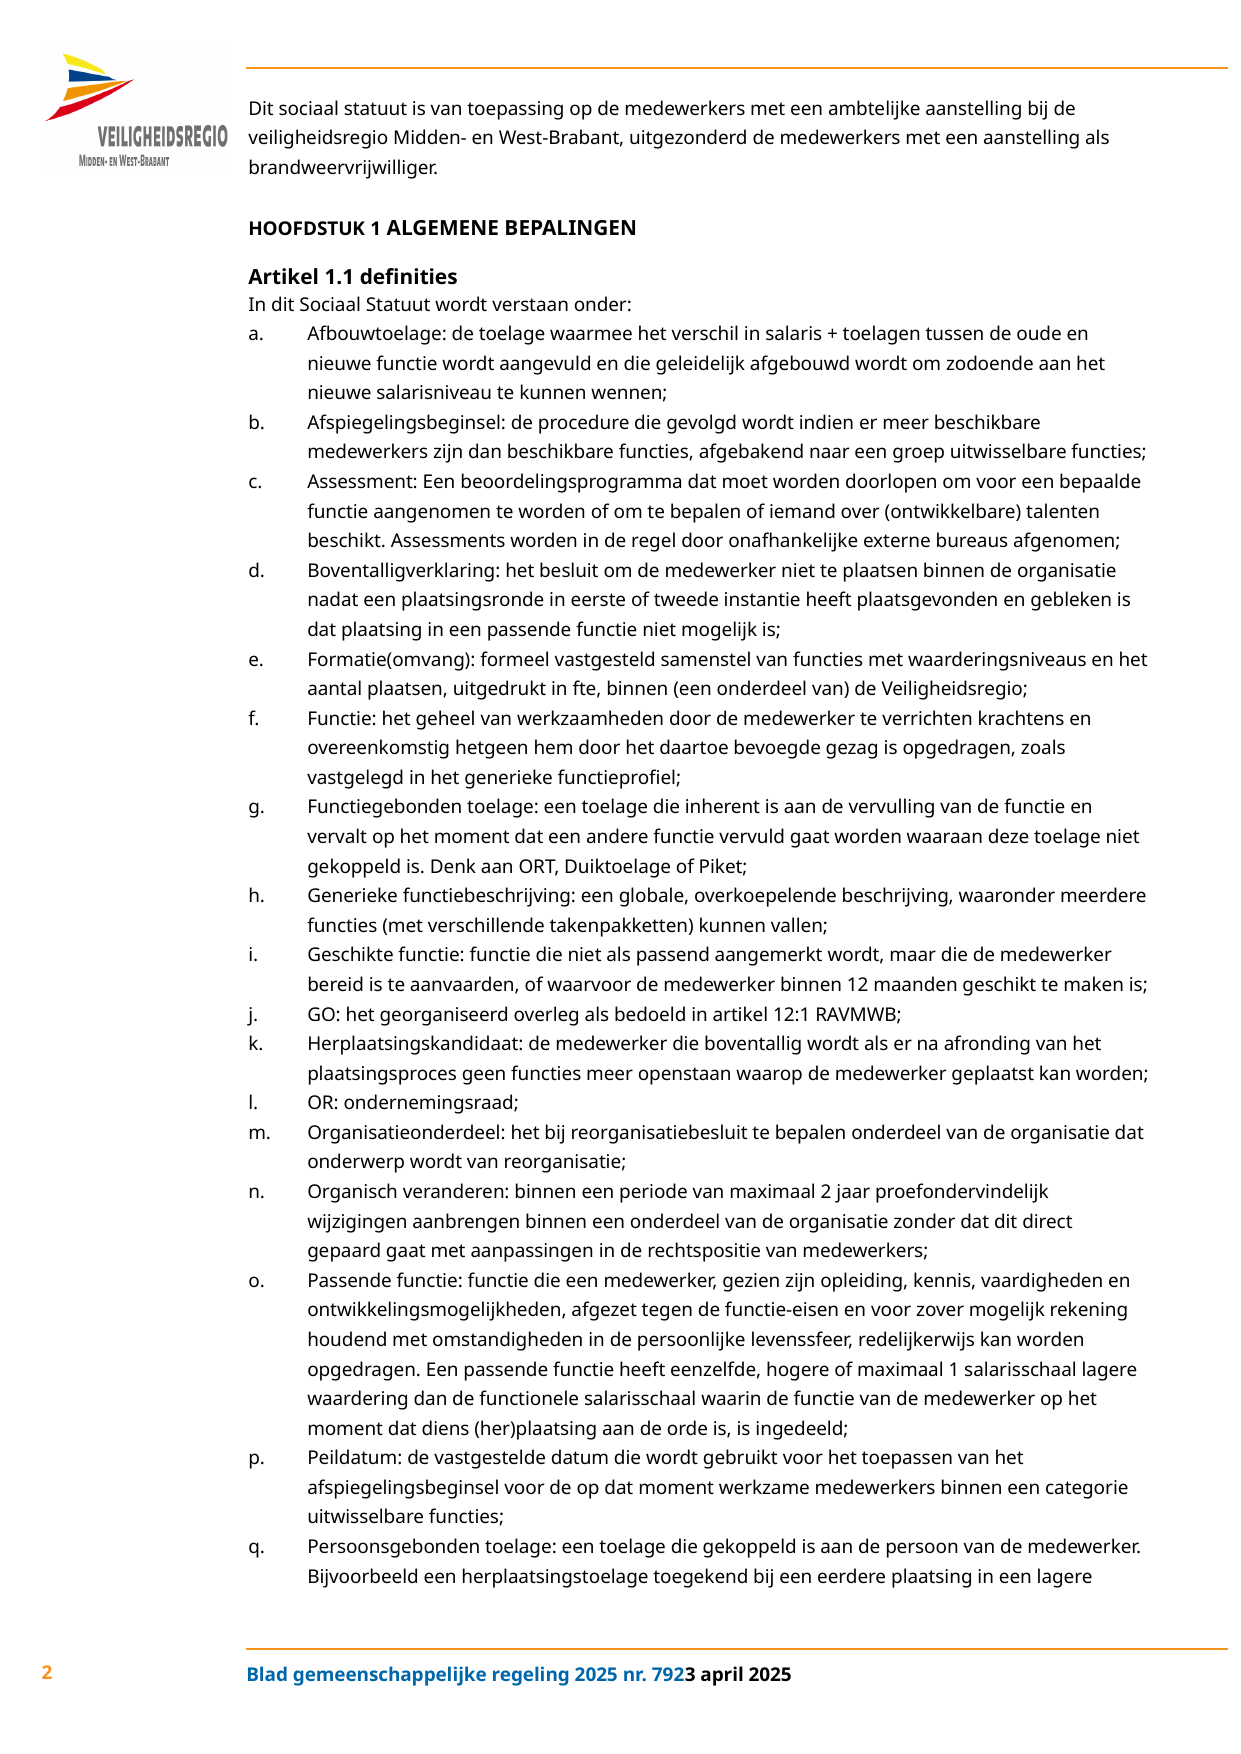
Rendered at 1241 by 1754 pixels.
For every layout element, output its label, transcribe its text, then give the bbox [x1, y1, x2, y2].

list Geschikte functie: functie die niet als passend aangemerkt wordt, maar die de medewerker bereid is te aanvaarden, of waarvoor de medewerker binnen 12 maanden geschikt te maken is; [248, 942, 1152, 997]
list Passende functie: functie die een medewerker, gezien zijn opleiding, kennis, vaardigheden en ontwikkelingsmogelijkheden, afgezet tegen de functie-eisen en voor zover mogelijk rekening houdend met omstandigheden in de persoonlijke levenssfeer, redelijkerwijs kan worden opgedragen. Een passende functie heeft eenzelfde, hogere of maximaal 1 salarisschaal lagere waardering dan de functionele salarisschaal waarin de functie van de medewerker op het moment dat diens (her)plaatsing aan de orde is, is ingedeeld; [248, 1267, 1152, 1441]
text In dit Sociaal Statuut wordt verstaan onder: [248, 291, 1152, 317]
list GO: het georganiseerd overleg als bedoeld in artikel 12:1 RAVMWB; [248, 1001, 1152, 1027]
list Generieke functiebeschrijving: een globale, overkoepelende beschrijving, waaronder meerdere functies (met verschillende takenpakketten) kunnen vallen; [248, 882, 1152, 938]
list OR: ondernemingsraad; [248, 1089, 1152, 1115]
list Peildatum: de vastgestelde datum die wordt gebruikt voor het toepassen van het afspiegelingsbeginsel voor de op dat moment werkzame medewerkers binnen een categorie uitwisselbare functies; [248, 1444, 1152, 1529]
list Organisch veranderen: binnen een periode van maximaal 2 jaar proefondervindelijk wijzigingen aanbrengen binnen een onderdeel van de organisatie zonder dat dit direct gepaard gaat met aanpassingen in de rechtspositie van medewerkers; [248, 1178, 1152, 1263]
list Afspiegelingsbeginsel: de procedure die gevolgd wordt indien er meer beschikbare medewerkers zijn dan beschikbare functies, afgebakend naar een groep uitwisselbare functies; [248, 409, 1152, 464]
list Boventalligverklaring: het besluit om de medewerker niet te plaatsen binnen de organisatie nadat een plaatsingsronde in eerste of tweede instantie heeft plaatsgevonden en gebleken is dat plaatsing in een passende functie niet mogelijk is; [248, 557, 1152, 642]
list Persoonsgebonden toelage: een toelage die gekoppeld is aan de persoon van de medewerker. Bijvoorbeeld een herplaatsingstoelage toegekend bij een eerdere plaatsing in een lagere [248, 1533, 1152, 1589]
list Functiegebonden toelage: een toelage die inherent is aan de vervulling van de functie en vervalt op het moment dat een andere functie vervuld gaat worden waaraan deze toelage niet gekoppeld is. Denk aan ORT, Duiktoelage of Piket; [248, 794, 1152, 879]
list Formatie(omvang): formeel vastgesteld samenstel van functies met waarderingsniveaus en het aantal plaatsen, uitgedrukt in fte, binnen (een onderdeel van) de Veiligheidsregio; [248, 646, 1152, 701]
list Herplaatsingskandidaat: de medewerker die boventallig wordt als er na afronding van het plaatsingsproces geen functies meer openstaan waarop de medewerker geplaatst kan worden; [248, 1030, 1152, 1086]
text HOOFDSTUK 1 ALGEMENE BEPALINGEN [248, 213, 1152, 242]
text Dit sociaal statuut is van toepassing op de medewerkers met een ambtelijke aanstelling bij de veiligheidsregio Midden- en West-Brabant, uitgezonderd de medewerkers met een aanstelling als brandweervrijwilliger. [248, 95, 1152, 180]
list Assessment: Een beoordelingsprogramma dat moet worden doorlopen om voor een bepaalde functie aangenomen te worden of om te bepalen of iemand over (ontwikkelbare) talenten beschikt. Assessments worden in de regel door onafhankelijke externe bureaus afgenomen; [248, 468, 1152, 553]
list Organisatieonderdeel: het bij reorganisatiebesluit te bepalen onderdeel van de organisatie dat onderwerp wordt van reorganisatie; [248, 1119, 1152, 1174]
list Functie: het geheel van werkzaamheden door de medewerker te verrichten krachtens en overeenkomstig hetgeen hem door het daartoe bevoegde gezag is opgedragen, zoals vastgelegd in het generieke functieprofiel; [248, 705, 1152, 790]
picture [41, 47, 231, 172]
text Artikel 1.1 definities [248, 262, 1152, 291]
list Afbouwtoelage: de toelage waarmee het verschil in salaris + toelagen tussen de oude en nieuwe functie wordt aangevuld en die geleidelijk afgebouwd wordt om zodoende aan het nieuwe salarisniveau te kunnen wennen; [248, 320, 1152, 405]
